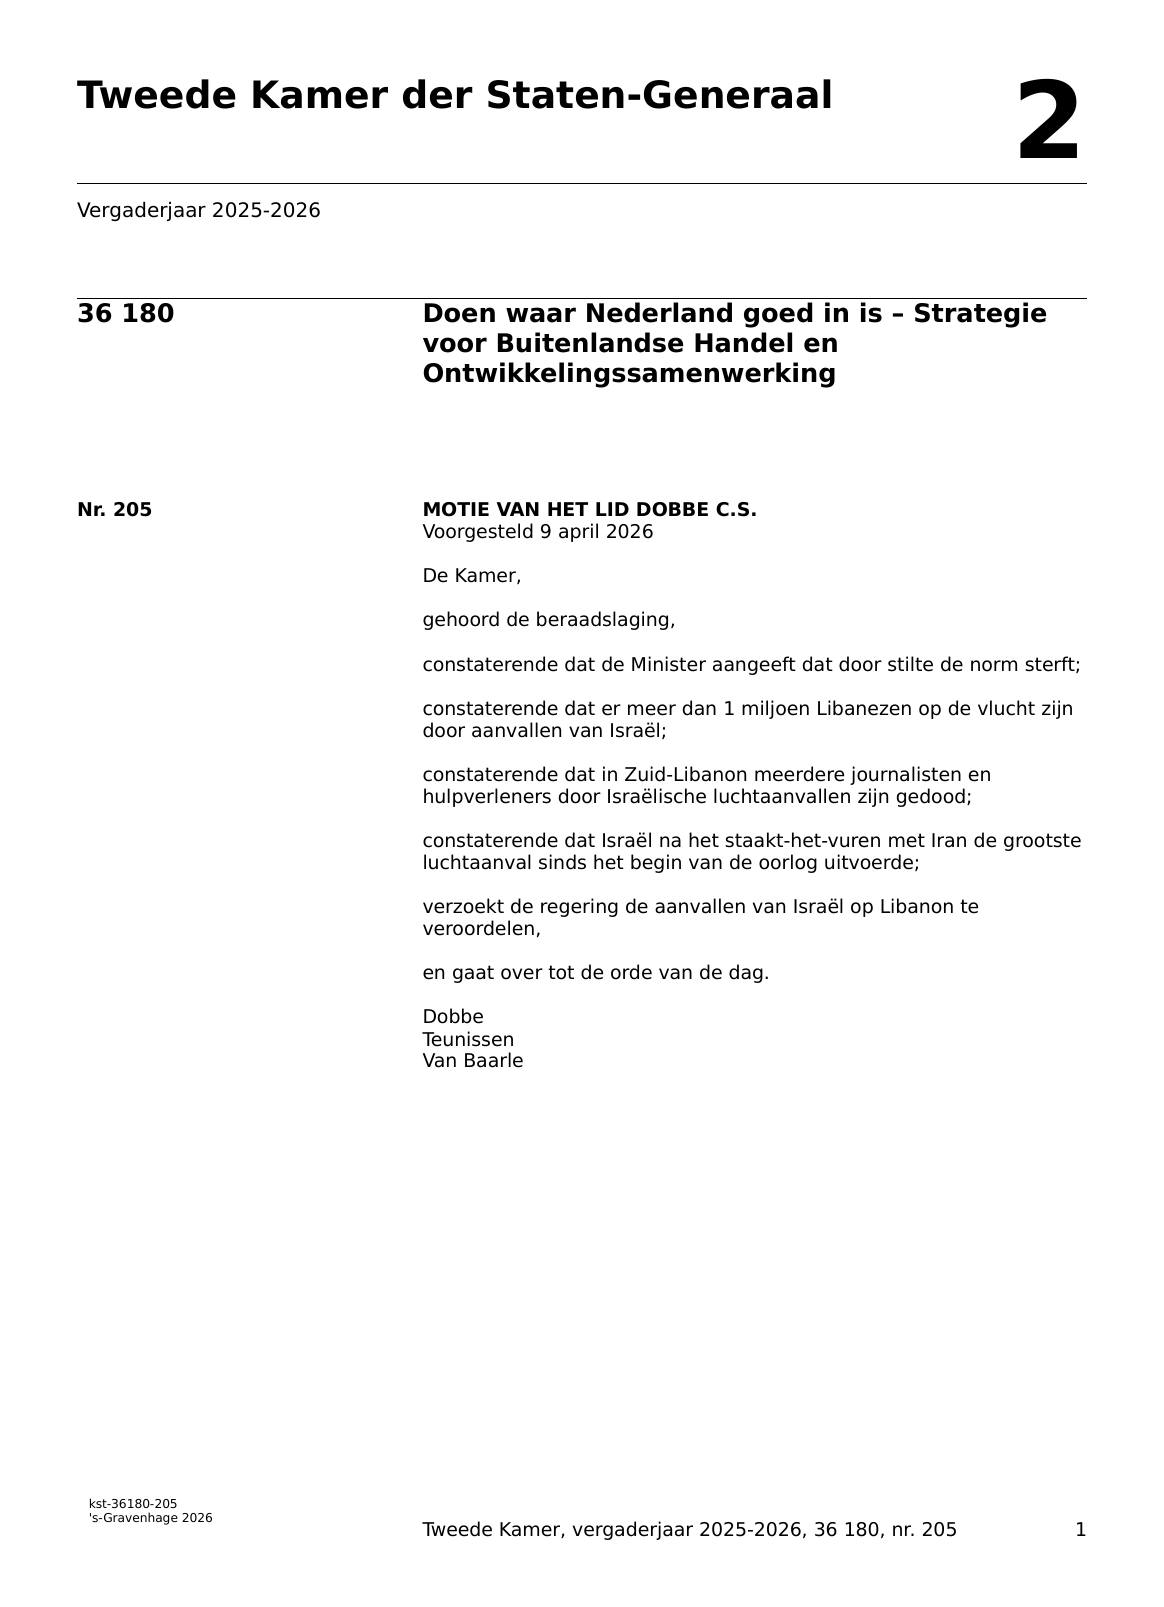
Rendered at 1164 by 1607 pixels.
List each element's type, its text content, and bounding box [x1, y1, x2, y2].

subtitle Nr. 205 MOTIE VAN HET LID DOBBE C.S. [77, 499, 1087, 521]
text constaterende dat er meer dan 1 miljoen Libanezen op de vlucht zijn door aanvallen van Israël; [422, 698, 1087, 742]
text constaterende dat in Zuid-Libanon meerdere journalisten en hulpverleners door Israëlische luchtaanvallen zijn gedood; [422, 764, 1087, 808]
text constaterende dat Israël na het staakt-het-vuren met Iran de grootste luchtaanval sinds het begin van de oorlog uitvoerde; [422, 830, 1087, 874]
table_header 2 [886, 59, 1087, 183]
subtitle 36 180 Doen waar Nederland goed in is – Strategie voor Buitenlandse Handel en Ontwikkelingssamenwerking [77, 299, 1087, 388]
text verzoekt de regering de aanvallen van Israël op Libanon te veroordelen, [422, 896, 1087, 940]
text en gaat over tot de orde van de dag. [422, 962, 1087, 984]
text kst-36180-205 [88, 1497, 323, 1511]
table_cell Vergaderjaar 2025-2026 [77, 184, 1087, 298]
text De Kamer, [422, 565, 1087, 587]
text Teunissen [422, 1028, 1087, 1050]
text Voorgesteld 9 april 2026 [422, 521, 1087, 543]
text gehoord de beraadslaging, [422, 609, 1087, 631]
text constaterende dat de Minister aangeeft dat door stilte de norm sterft; [422, 653, 1087, 676]
text Van Baarle [422, 1050, 1087, 1072]
text 's-Gravenhage 2026 [88, 1511, 323, 1525]
table_header Tweede Kamer der Staten-Generaal [77, 59, 886, 183]
text Dobbe [422, 1006, 1087, 1028]
